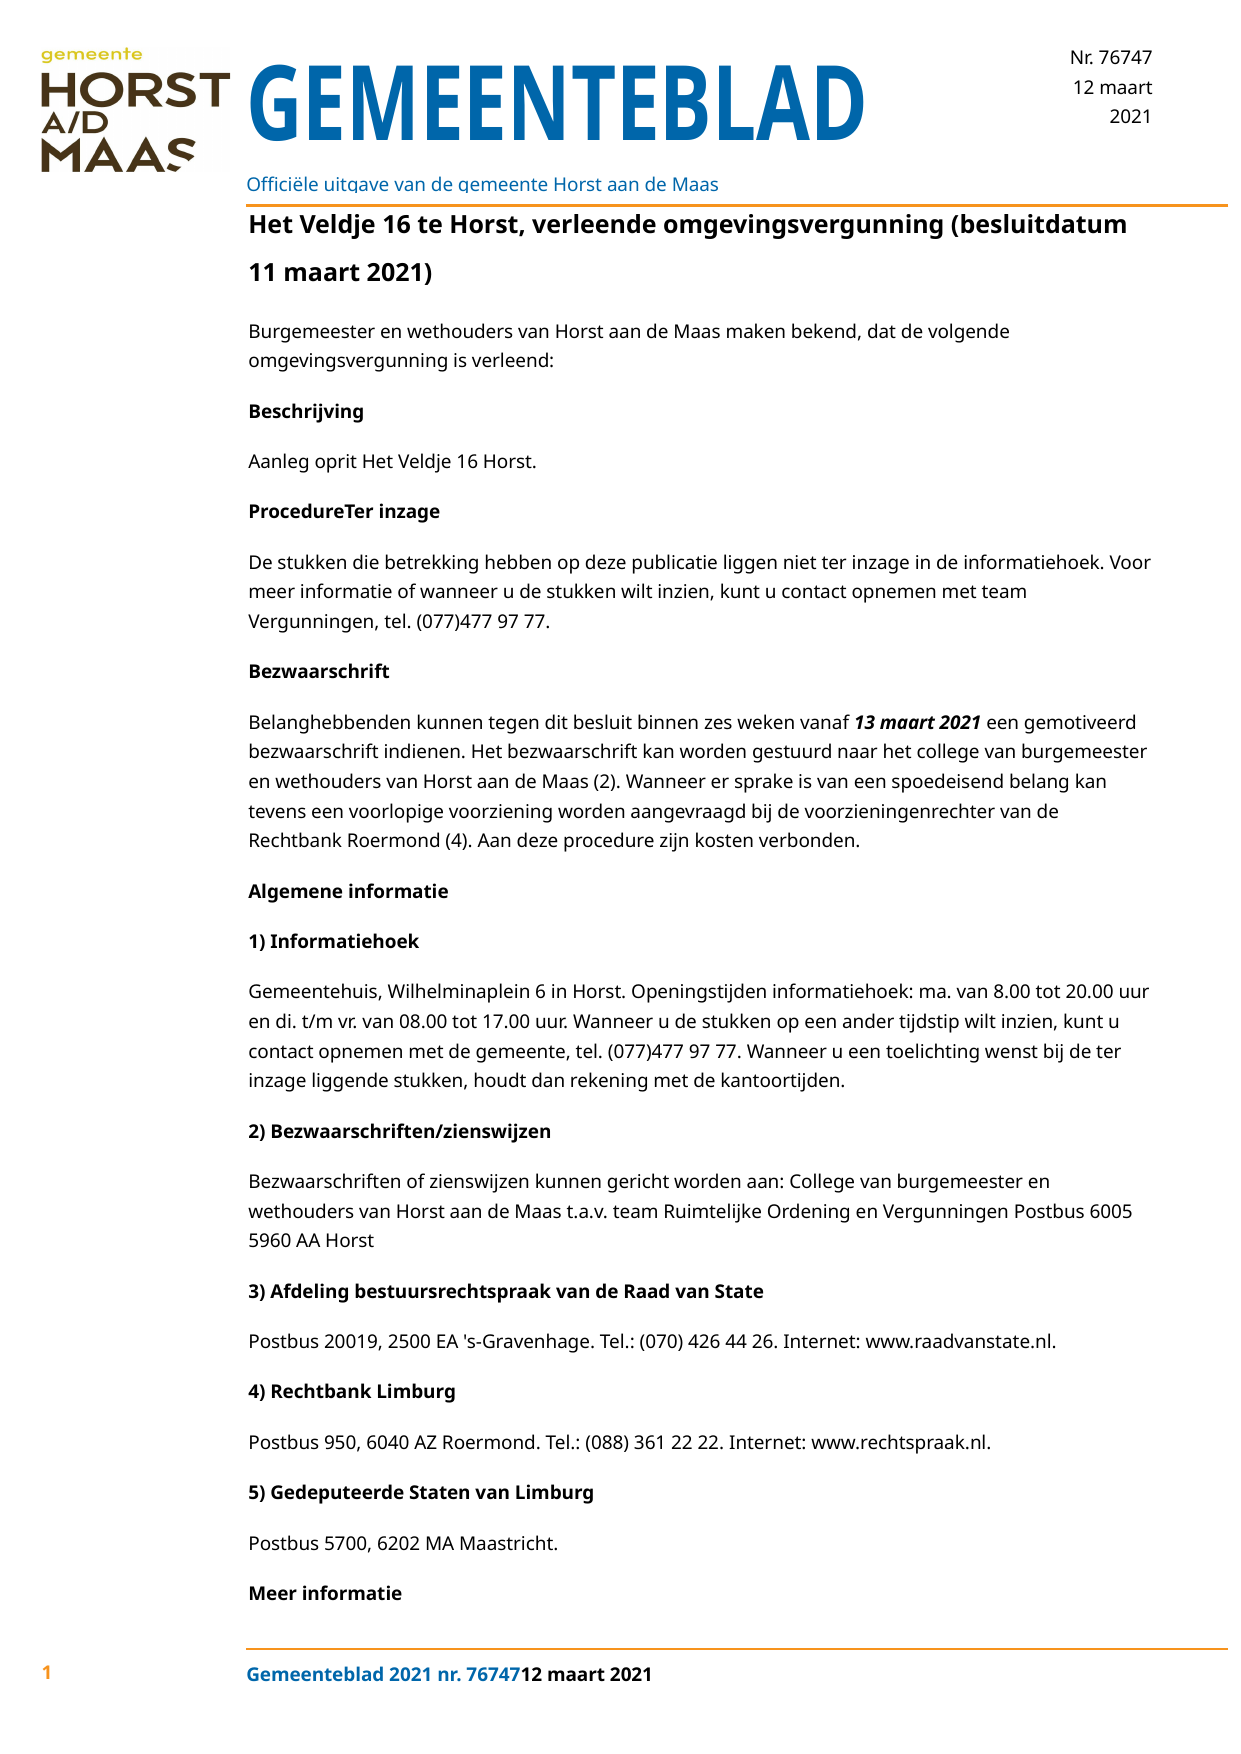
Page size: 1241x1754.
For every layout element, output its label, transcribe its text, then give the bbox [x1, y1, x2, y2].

text Het Veldje 16 te Horst, verleende omgevingsvergunning (besluitdatum 11 maart 2021) [248, 207, 1152, 288]
text ProcedureTer inzage [248, 499, 1152, 524]
text Aanleg oprit Het Veldje 16 Horst. [248, 448, 1152, 474]
text Burgemeester en wethouders van Horst aan de Maas maken bekend, dat de volgende omgevingsvergunning is verleend: [248, 318, 1152, 373]
text Beschrijving [248, 398, 1152, 424]
text Postbus 20019, 2500 EA 's-Gravenhage. Tel.: (070) 426 44 26. Internet: www.raadvanstate.nl. [248, 1328, 1152, 1354]
text 2) Bezwaarschriften/zienswijzen [248, 1118, 1152, 1144]
picture [41, 47, 231, 172]
text Belanghebbenden kunnen tegen dit besluit binnen zes weken vanaf 13 maart 2021 een gemotiveerd bezwaarschrift indienen. Het bezwaarschrift kan worden gestuurd naar het college van burgemeester en wethouders van Horst aan de Maas (2). Wanneer er sprake is van een spoedeisend belang kan tevens een voorlopige voorziening worden aangevraagd bij de voorzieningenrechter van de Rechtbank Roermond (4). Aan deze procedure zijn kosten verbonden. [248, 709, 1152, 853]
text Bezwaarschriften of zienswijzen kunnen gericht worden aan: College van burgemeester en wethouders van Horst aan de Maas t.a.v. team Ruimtelijke Ordening en Vergunningen Postbus 6005 5960 AA Horst [248, 1168, 1152, 1253]
text Postbus 5700, 6202 MA Maastricht. [248, 1530, 1152, 1556]
text Bezwaarschrift [248, 659, 1152, 684]
text De stukken die betrekking hebben op deze publicatie liggen niet ter inzage in de informatiehoek. Voor meer informatie of wanneer u de stukken wilt inzien, kunt u contact opnemen met team Vergunningen, tel. (077)477 97 77. [248, 549, 1152, 634]
text Postbus 950, 6040 AZ Roermond. Tel.: (088) 361 22 22. Internet: www.rechtspraak.nl. [248, 1429, 1152, 1455]
text 1) Informatiehoek [248, 928, 1152, 954]
text Gemeentehuis, Wilhelminaplein 6 in Horst. Openingstijden informatiehoek: ma. van 8.00 tot 20.00 uur en di. t/m vr. van 08.00 tot 17.00 uur. Wanneer u de stukken op een ander tijdstip wilt inzien, kunt u contact opnemen met de gemeente, tel. (077)477 97 77. Wanneer u een toelichting wenst bij de ter inzage liggende stukken, houdt dan rekening met de kantoortijden. [248, 979, 1152, 1093]
text Meer informatie [248, 1580, 1152, 1606]
text 4) Rechtbank Limburg [248, 1379, 1152, 1404]
text Algemene informatie [248, 878, 1152, 904]
text 3) Afdeling bestuursrechtspraak van de Raad van State [248, 1278, 1152, 1304]
text 5) Gedeputeerde Staten van Limburg [248, 1479, 1152, 1505]
